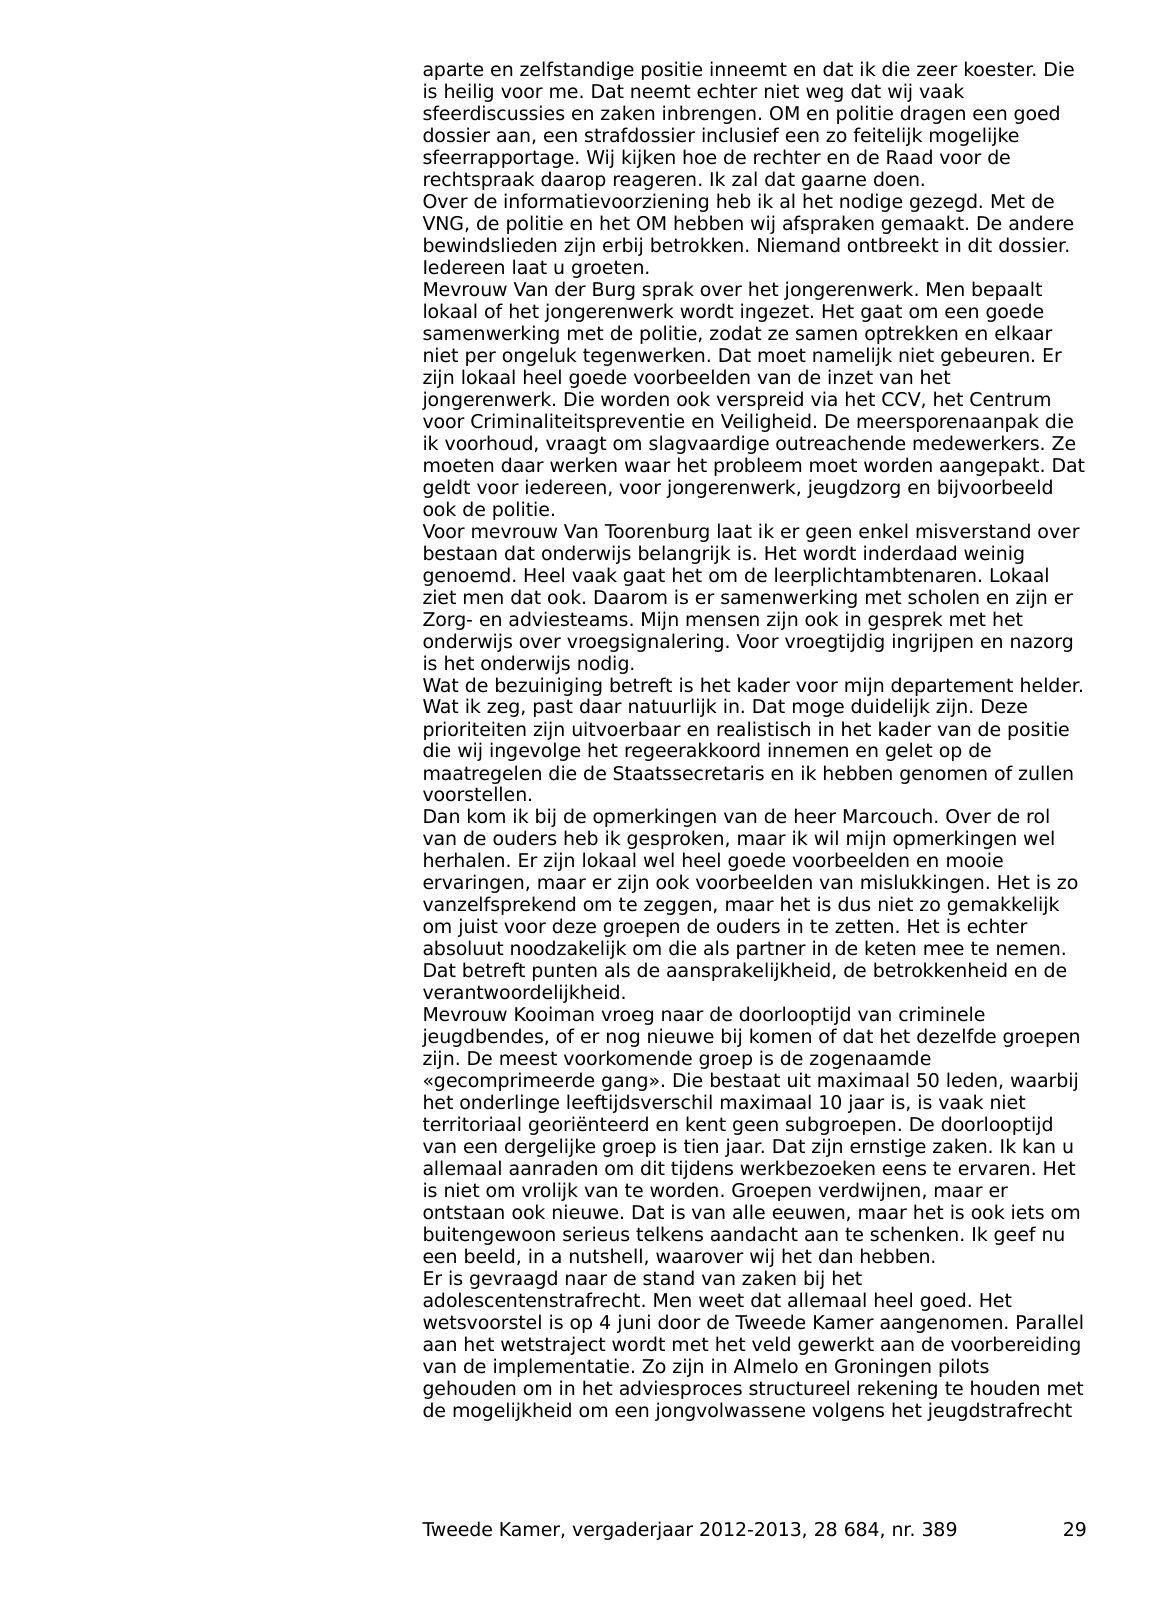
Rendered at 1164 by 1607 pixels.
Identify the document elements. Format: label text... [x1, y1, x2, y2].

text Dan kom ik bij de opmerkingen van de heer Marcouch. Over de rol van de ouders heb ik gesproken, maar ik wil mijn opmerkingen wel herhalen. Er zijn lokaal wel heel goede voorbeelden en mooie ervaringen, maar er zijn ook voorbeelden van mislukkingen. Het is zo vanzelfsprekend om te zeggen, maar het is dus niet zo gemakkelijk om juist voor deze groepen de ouders in te zetten. Het is echter absoluut noodzakelijk om die als partner in de keten mee te nemen. Dat betreft punten als de aansprakelijkheid, de betrokkenheid en de verantwoordelijkheid. [422, 806, 1087, 1004]
text Mevrouw Kooiman vroeg naar de doorlooptijd van criminele jeugdbendes, of er nog nieuwe bij komen of dat het dezelfde groepen zijn. De meest voorkomende groep is de zogenaamde «gecomprimeerde gang». Die bestaat uit maximaal 50 leden, waarbij het onderlinge leeftijdsverschil maximaal 10 jaar is, is vaak niet territoriaal georiënteerd en kent geen subgroepen. De doorlooptijd van een dergelijke groep is tien jaar. Dat zijn ernstige zaken. Ik kan u allemaal aanraden om dit tijdens werkbezoeken eens te ervaren. Het is niet om vrolijk van te worden. Groepen verdwijnen, maar er ontstaan ook nieuwe. Dat is van alle eeuwen, maar het is ook iets om buitengewoon serieus telkens aandacht aan te schenken. Ik geef nu een beeld, in a nutshell, waarover wij het dan hebben. [422, 1004, 1087, 1268]
text aparte en zelfstandige positie inneemt en dat ik die zeer koester. Die is heilig voor me. Dat neemt echter niet weg dat wij vaak sfeerdiscussies en zaken inbrengen. OM en politie dragen een goed dossier aan, een strafdossier inclusief een zo feitelijk mogelijke sfeerrapportage. Wij kijken hoe de rechter en de Raad voor de rechtspraak daarop reageren. Ik zal dat gaarne doen. [422, 59, 1087, 191]
text Wat de bezuiniging betreft is het kader voor mijn departement helder. Wat ik zeg, past daar natuurlijk in. Dat moge duidelijk zijn. Deze prioriteiten zijn uitvoerbaar en realistisch in het kader van de positie die wij ingevolge het regeerakkoord innemen en gelet op de maatregelen die de Staatssecretaris en ik hebben genomen of zullen voorstellen. [422, 674, 1087, 806]
text Voor mevrouw Van Toorenburg laat ik er geen enkel misverstand over bestaan dat onderwijs belangrijk is. Het wordt inderdaad weinig genoemd. Heel vaak gaat het om de leerplichtambtenaren. Lokaal ziet men dat ook. Daarom is er samenwerking met scholen en zijn er Zorg- en adviesteams. Mijn mensen zijn ook in gesprek met het onderwijs over vroegsignalering. Voor vroegtijdig ingrijpen en nazorg is het onderwijs nodig. [422, 521, 1087, 674]
text Over de informatievoorziening heb ik al het nodige gezegd. Met de VNG, de politie en het OM hebben wij afspraken gemaakt. De andere bewindslieden zijn erbij betrokken. Niemand ontbreekt in dit dossier. Iedereen laat u groeten. [422, 191, 1087, 279]
text Mevrouw Van der Burg sprak over het jongerenwerk. Men bepaalt lokaal of het jongerenwerk wordt ingezet. Het gaat om een goede samenwerking met de politie, zodat ze samen optrekken en elkaar niet per ongeluk tegenwerken. Dat moet namelijk niet gebeuren. Er zijn lokaal heel goede voorbeelden van de inzet van het jongerenwerk. Die worden ook verspreid via het CCV, het Centrum voor Criminaliteitspreventie en Veiligheid. De meersporenaanpak die ik voorhoud, vraagt om slagvaardige outreachende medewerkers. Ze moeten daar werken waar het probleem moet worden aangepakt. Dat geldt voor iedereen, voor jongerenwerk, jeugdzorg en bijvoorbeeld ook de politie. [422, 279, 1087, 521]
text Er is gevraagd naar de stand van zaken bij het adolescentenstrafrecht. Men weet dat allemaal heel goed. Het wetsvoorstel is op 4 juni door de Tweede Kamer aangenomen. Parallel aan het wetstraject wordt met het veld gewerkt aan de voorbereiding van de implementatie. Zo zijn in Almelo en Groningen pilots gehouden om in het adviesproces structureel rekening te houden met de mogelijkheid om een jongvolwassene volgens het jeugdstrafrecht [422, 1268, 1087, 1422]
